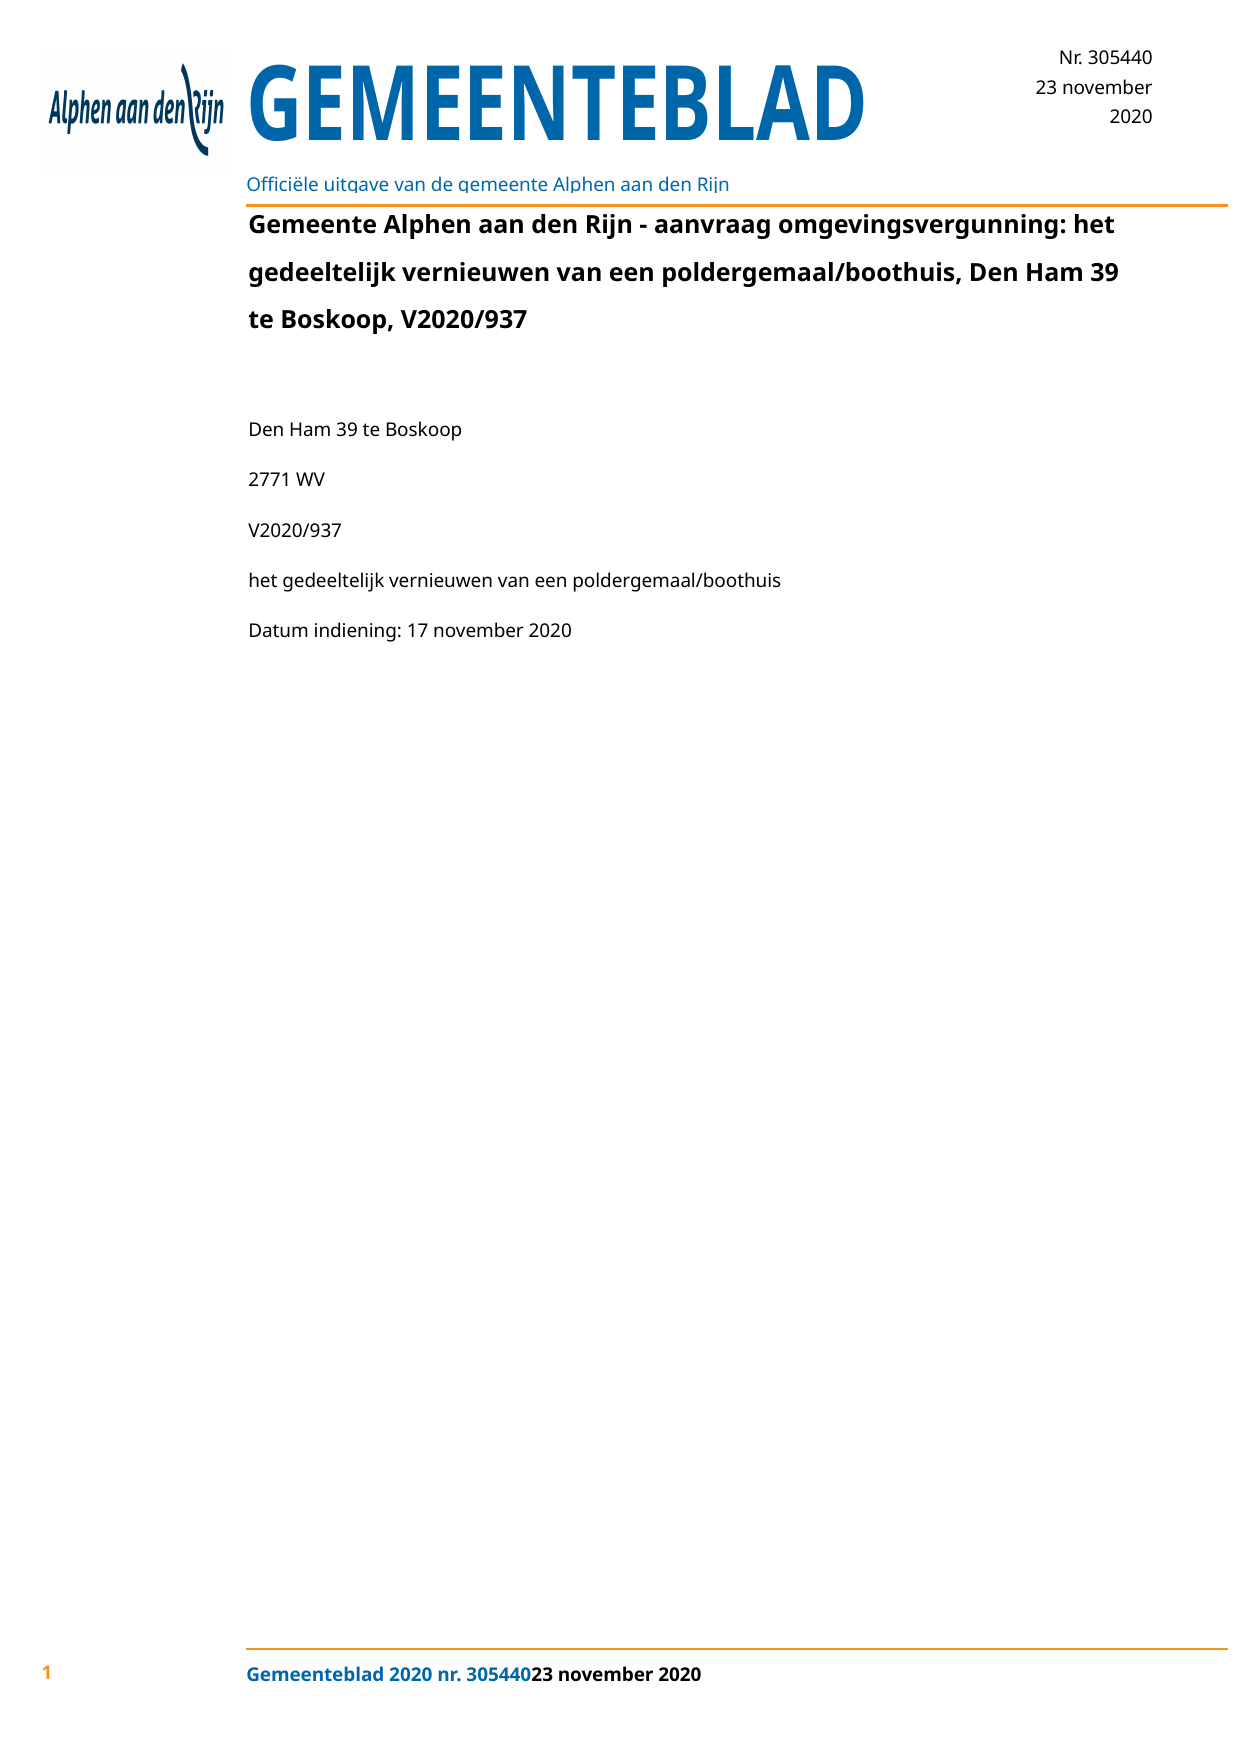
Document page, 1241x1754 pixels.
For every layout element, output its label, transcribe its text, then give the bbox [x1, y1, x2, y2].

text V2020/937 [248, 517, 1152, 542]
text Den Ham 39 te Boskoop [248, 416, 1152, 442]
text het gedeeltelijk vernieuwen van een poldergemaal/boothuis [248, 567, 1152, 593]
text 2771 WV [248, 466, 1152, 492]
text Datum indiening: 17 november 2020 [248, 618, 1152, 643]
text Gemeente Alphen aan den Rijn - aanvraag omgevingsvergunning: het gedeeltelijk vernieuwen van een poldergemaal/boothuis, Den Ham 39 te Boskoop, V2020/937 [248, 207, 1152, 336]
picture [41, 47, 231, 172]
